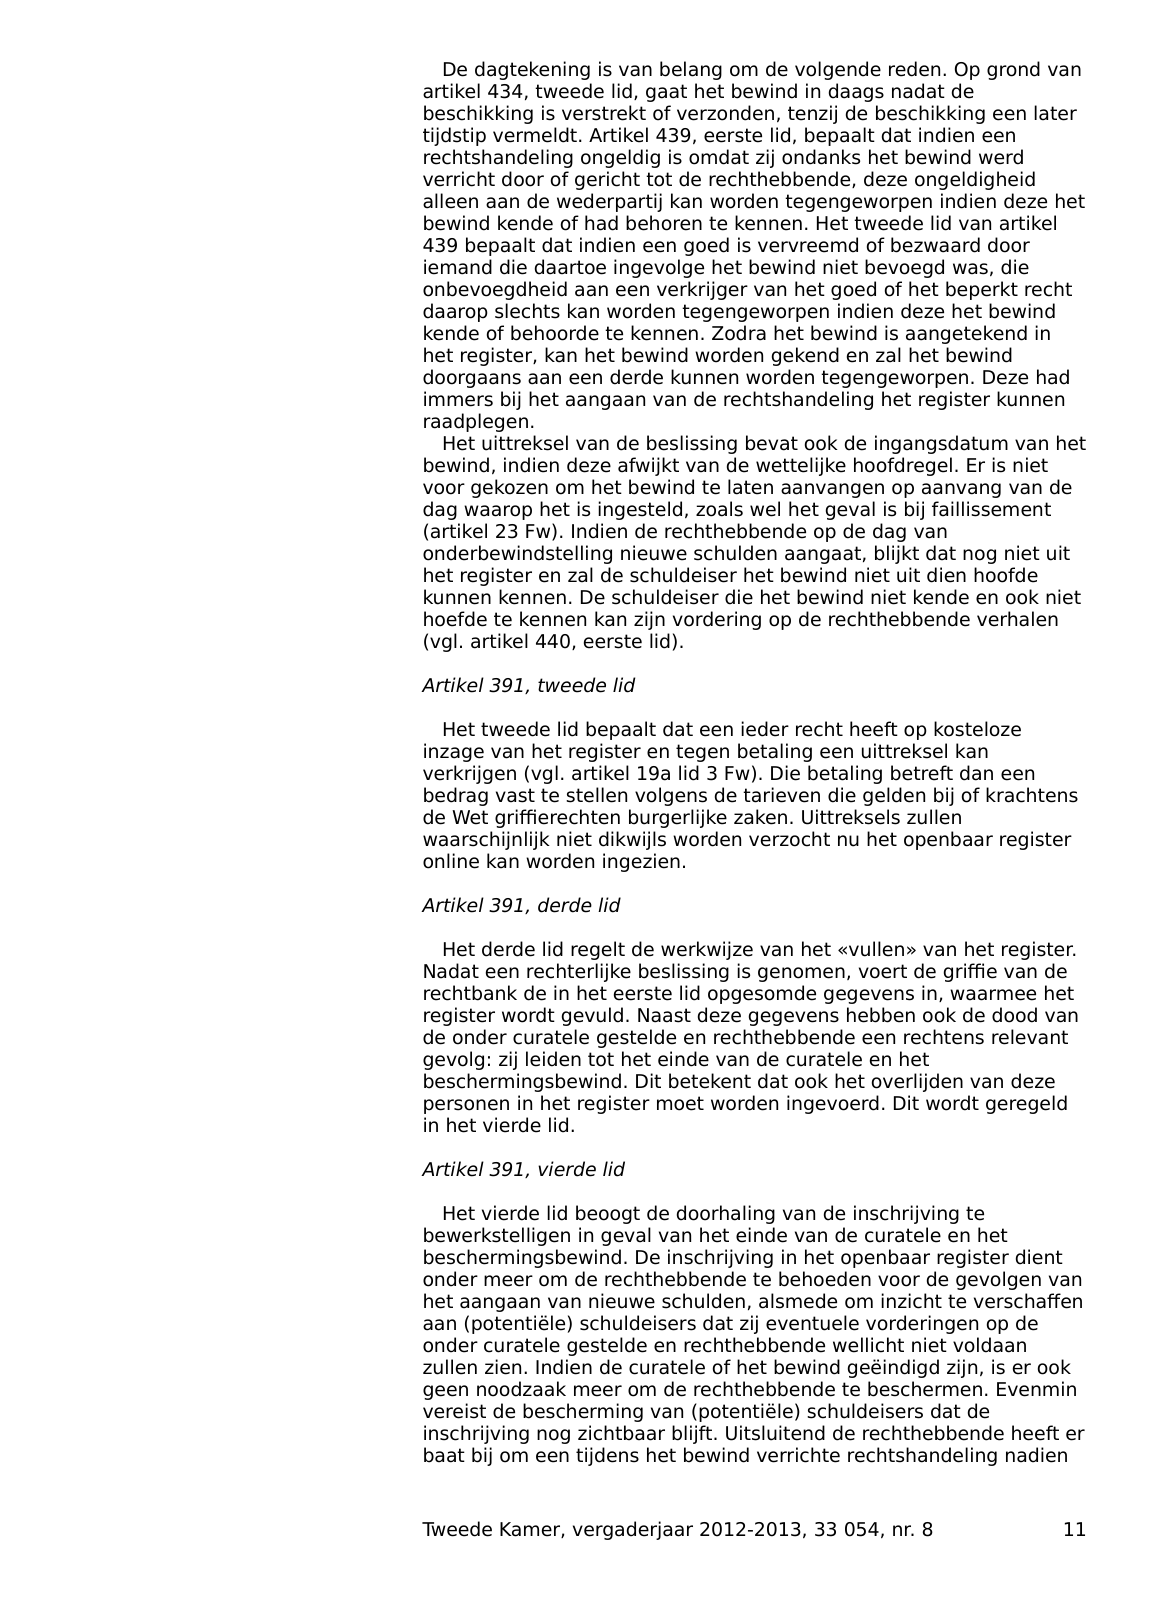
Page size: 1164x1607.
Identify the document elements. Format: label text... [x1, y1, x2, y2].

subtitle Artikel 391, tweede lid [422, 675, 1087, 697]
text Het uittreksel van de beslissing bevat ook de ingangsdatum van het bewind, indien deze afwijkt van de wettelijke hoofdregel. Er is niet voor gekozen om het bewind te laten aanvangen op aanvang van de dag waarop het is ingesteld, zoals wel het geval is bij faillissement (artikel 23 Fw). Indien de rechthebbende op de dag van onderbewindstelling nieuwe schulden aangaat, blijkt dat nog niet uit het register en zal de schuldeiser het bewind niet uit dien hoofde kunnen kennen. De schuldeiser die het bewind niet kende en ook niet hoefde te kennen kan zijn vordering op de rechthebbende verhalen (vgl. artikel 440, eerste lid). [422, 433, 1087, 652]
text Het vierde lid beoogt de doorhaling van de inschrijving te bewerkstelligen in geval van het einde van de curatele en het beschermingsbewind. De inschrijving in het openbaar register dient onder meer om de rechthebbende te behoeden voor de gevolgen van het aangaan van nieuwe schulden, alsmede om inzicht te verschaffen aan (potentiële) schuldeisers dat zij eventuele vorderingen op de onder curatele gestelde en rechthebbende wellicht niet voldaan zullen zien. Indien de curatele of het bewind geëindigd zijn, is er ook geen noodzaak meer om de rechthebbende te beschermen. Evenmin vereist de bescherming van (potentiële) schuldeisers dat de inschrijving nog zichtbaar blijft. Uitsluitend de rechthebbende heeft er baat bij om een tijdens het bewind verrichte rechtshandeling nadien [422, 1203, 1087, 1467]
text Het derde lid regelt de werkwijze van het «vullen» van het register. Nadat een rechterlijke beslissing is genomen, voert de griffie van de rechtbank de in het eerste lid opgesomde gegevens in, waarmee het register wordt gevuld. Naast deze gegevens hebben ook de dood van de onder curatele gestelde en rechthebbende een rechtens relevant gevolg: zij leiden tot het einde van de curatele en het beschermingsbewind. Dit betekent dat ook het overlijden van deze personen in het register moet worden ingevoerd. Dit wordt geregeld in het vierde lid. [422, 939, 1087, 1137]
subtitle Artikel 391, vierde lid [422, 1159, 1087, 1181]
subtitle Artikel 391, derde lid [422, 895, 1087, 917]
text Het tweede lid bepaalt dat een ieder recht heeft op kosteloze inzage van het register en tegen betaling een uittreksel kan verkrijgen (vgl. artikel 19a lid 3 Fw). Die betaling betreft dan een bedrag vast te stellen volgens de tarieven die gelden bij of krachtens de Wet griffierechten burgerlijke zaken. Uittreksels zullen waarschijnlijk niet dikwijls worden verzocht nu het openbaar register online kan worden ingezien. [422, 719, 1087, 873]
text De dagtekening is van belang om de volgende reden. Op grond van artikel 434, tweede lid, gaat het bewind in daags nadat de beschikking is verstrekt of verzonden, tenzij de beschikking een later tijdstip vermeldt. Artikel 439, eerste lid, bepaalt dat indien een rechtshandeling ongeldig is omdat zij ondanks het bewind werd verricht door of gericht tot de rechthebbende, deze ongeldigheid alleen aan de wederpartij kan worden tegengeworpen indien deze het bewind kende of had behoren te kennen. Het tweede lid van artikel 439 bepaalt dat indien een goed is vervreemd of bezwaard door iemand die daartoe ingevolge het bewind niet bevoegd was, die onbevoegdheid aan een verkrijger van het goed of het beperkt recht daarop slechts kan worden tegengeworpen indien deze het bewind kende of behoorde te kennen. Zodra het bewind is aangetekend in het register, kan het bewind worden gekend en zal het bewind doorgaans aan een derde kunnen worden tegengeworpen. Deze had immers bij het aangaan van de rechtshandeling het register kunnen raadplegen. [422, 59, 1087, 433]
